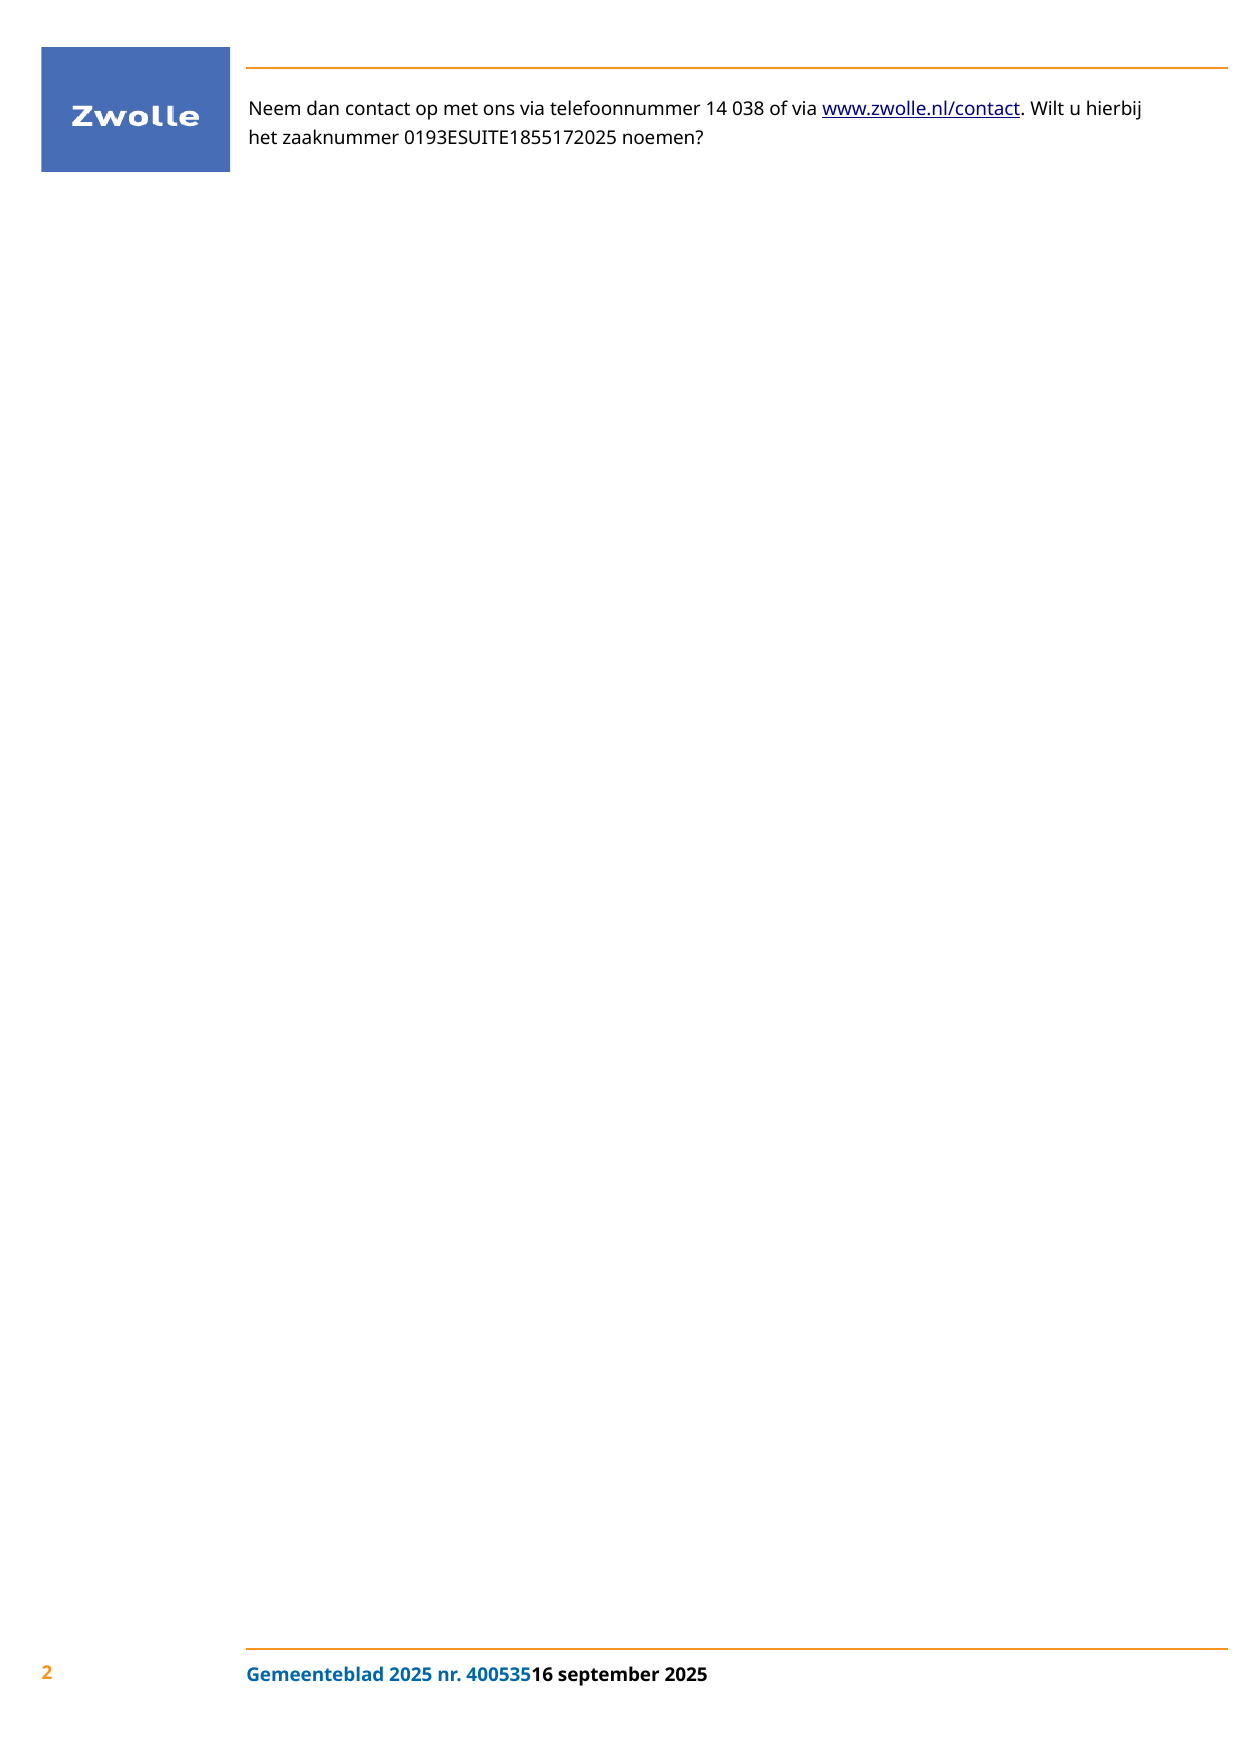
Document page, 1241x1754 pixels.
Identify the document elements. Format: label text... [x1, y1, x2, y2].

text Neem dan contact op met ons via telefoonnummer 14 038 of via www.zwolle.nl/contact. Wilt u hierbij het zaaknummer 0193ESUITE1855172025 noemen? [248, 95, 1152, 150]
picture [41, 47, 231, 172]
